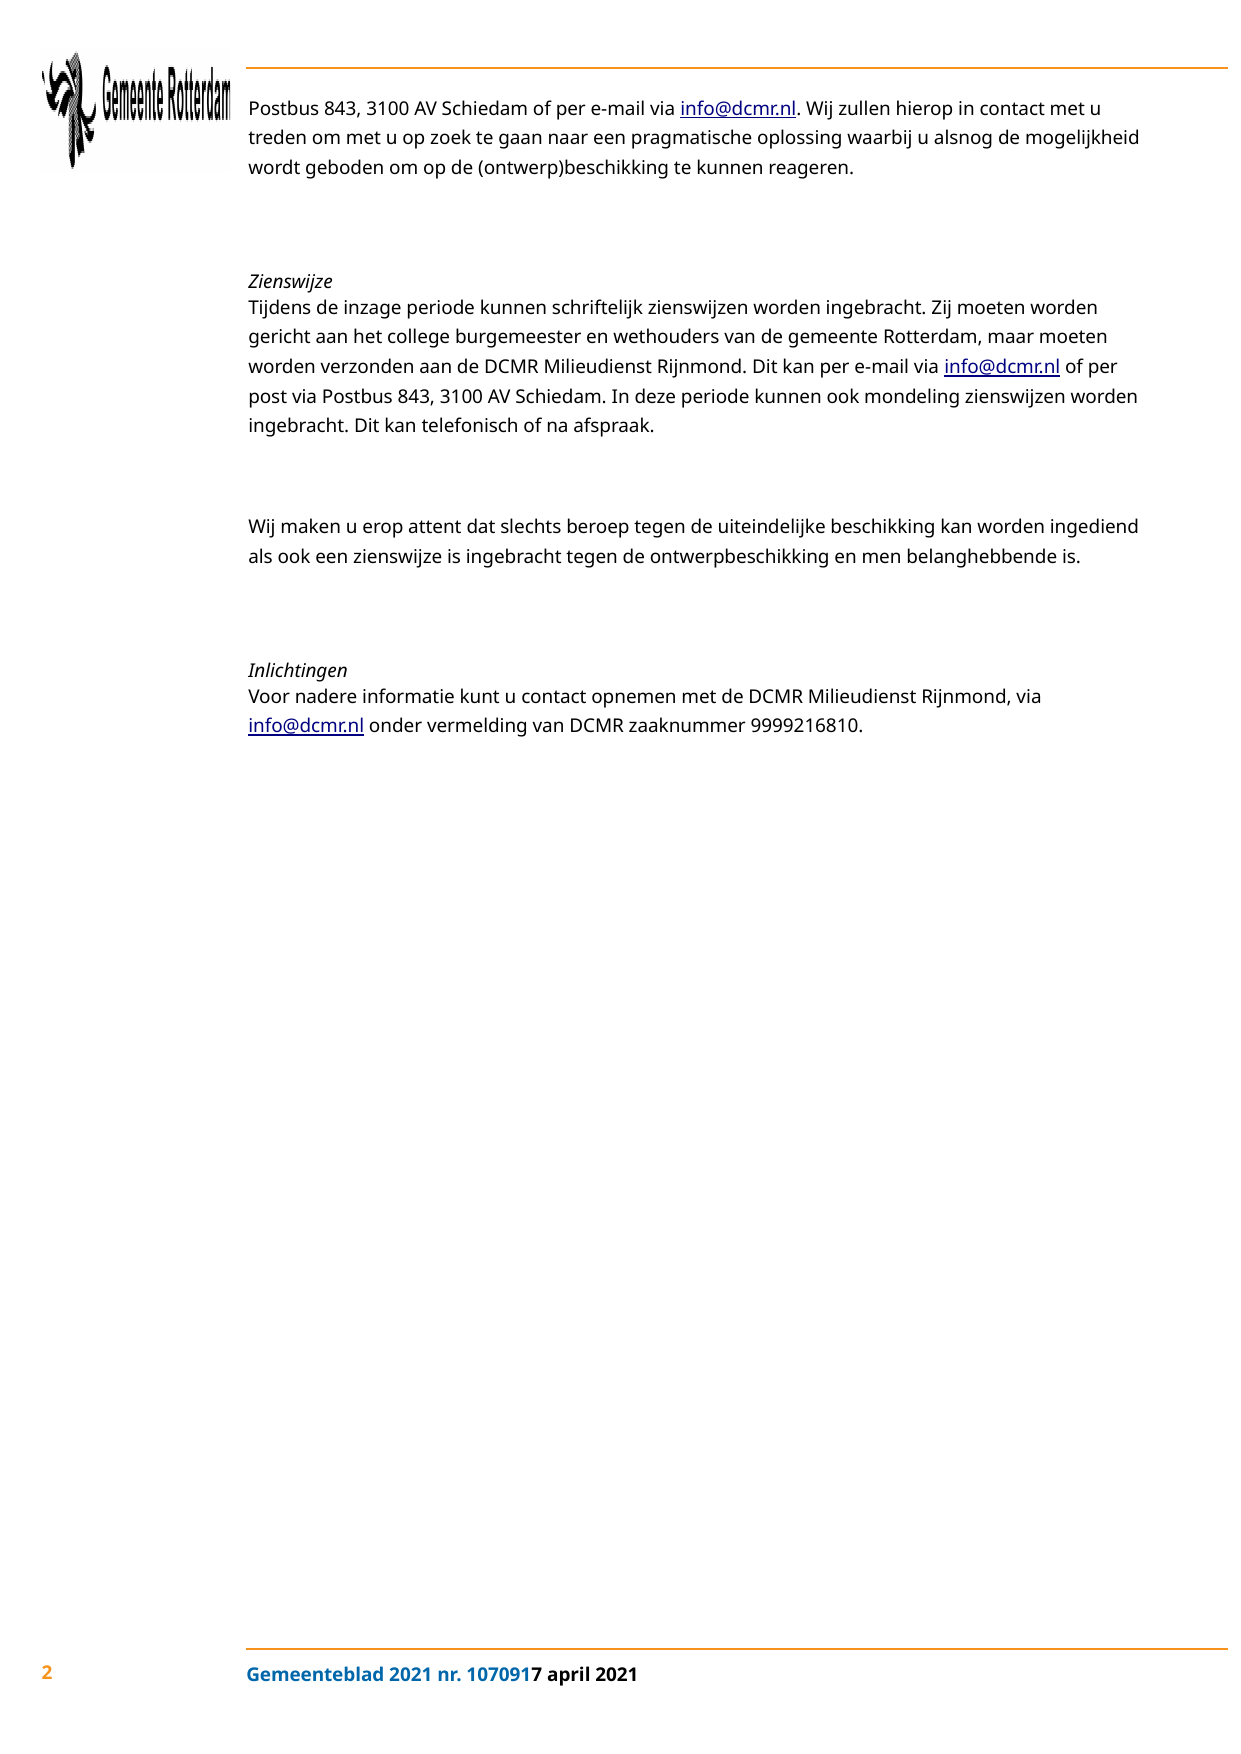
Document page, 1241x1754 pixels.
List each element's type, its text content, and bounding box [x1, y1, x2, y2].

text Postbus 843, 3100 AV Schiedam of per e-mail via info@dcmr.nl. Wij zullen hierop in contact met u treden om met u op zoek te gaan naar een pragmatische oplossing waarbij u alsnog de mogelijkheid wordt geboden om op de (ontwerp)beschikking te kunnen reageren. [248, 95, 1152, 180]
picture [41, 47, 231, 172]
text Tijdens de inzage periode kunnen schriftelijk zienswijzen worden ingebracht. Zij moeten worden gericht aan het college burgemeester en wethouders van de gemeente Rotterdam, maar moeten worden verzonden aan de DCMR Milieudienst Rijnmond. Dit kan per e-mail via info@dcmr.nl of per post via Postbus 843, 3100 AV Schiedam. In deze periode kunnen ook mondeling zienswijzen worden ingebracht. Dit kan telefonisch of na afspraak. [248, 294, 1152, 438]
text Zienswijze [248, 268, 1152, 294]
text Voor nadere informatie kunt u contact opnemen met de DCMR Milieudienst Rijnmond, via info@dcmr.nl onder vermelding van DCMR zaaknummer 9999216810. [248, 683, 1152, 738]
text Inlichtingen [248, 657, 1152, 683]
text Wij maken u erop attent dat slechts beroep tegen de uiteindelijke beschikking kan worden ingediend als ook een zienswijze is ingebracht tegen de ontwerpbeschikking en men belanghebbende is. [248, 513, 1152, 568]
